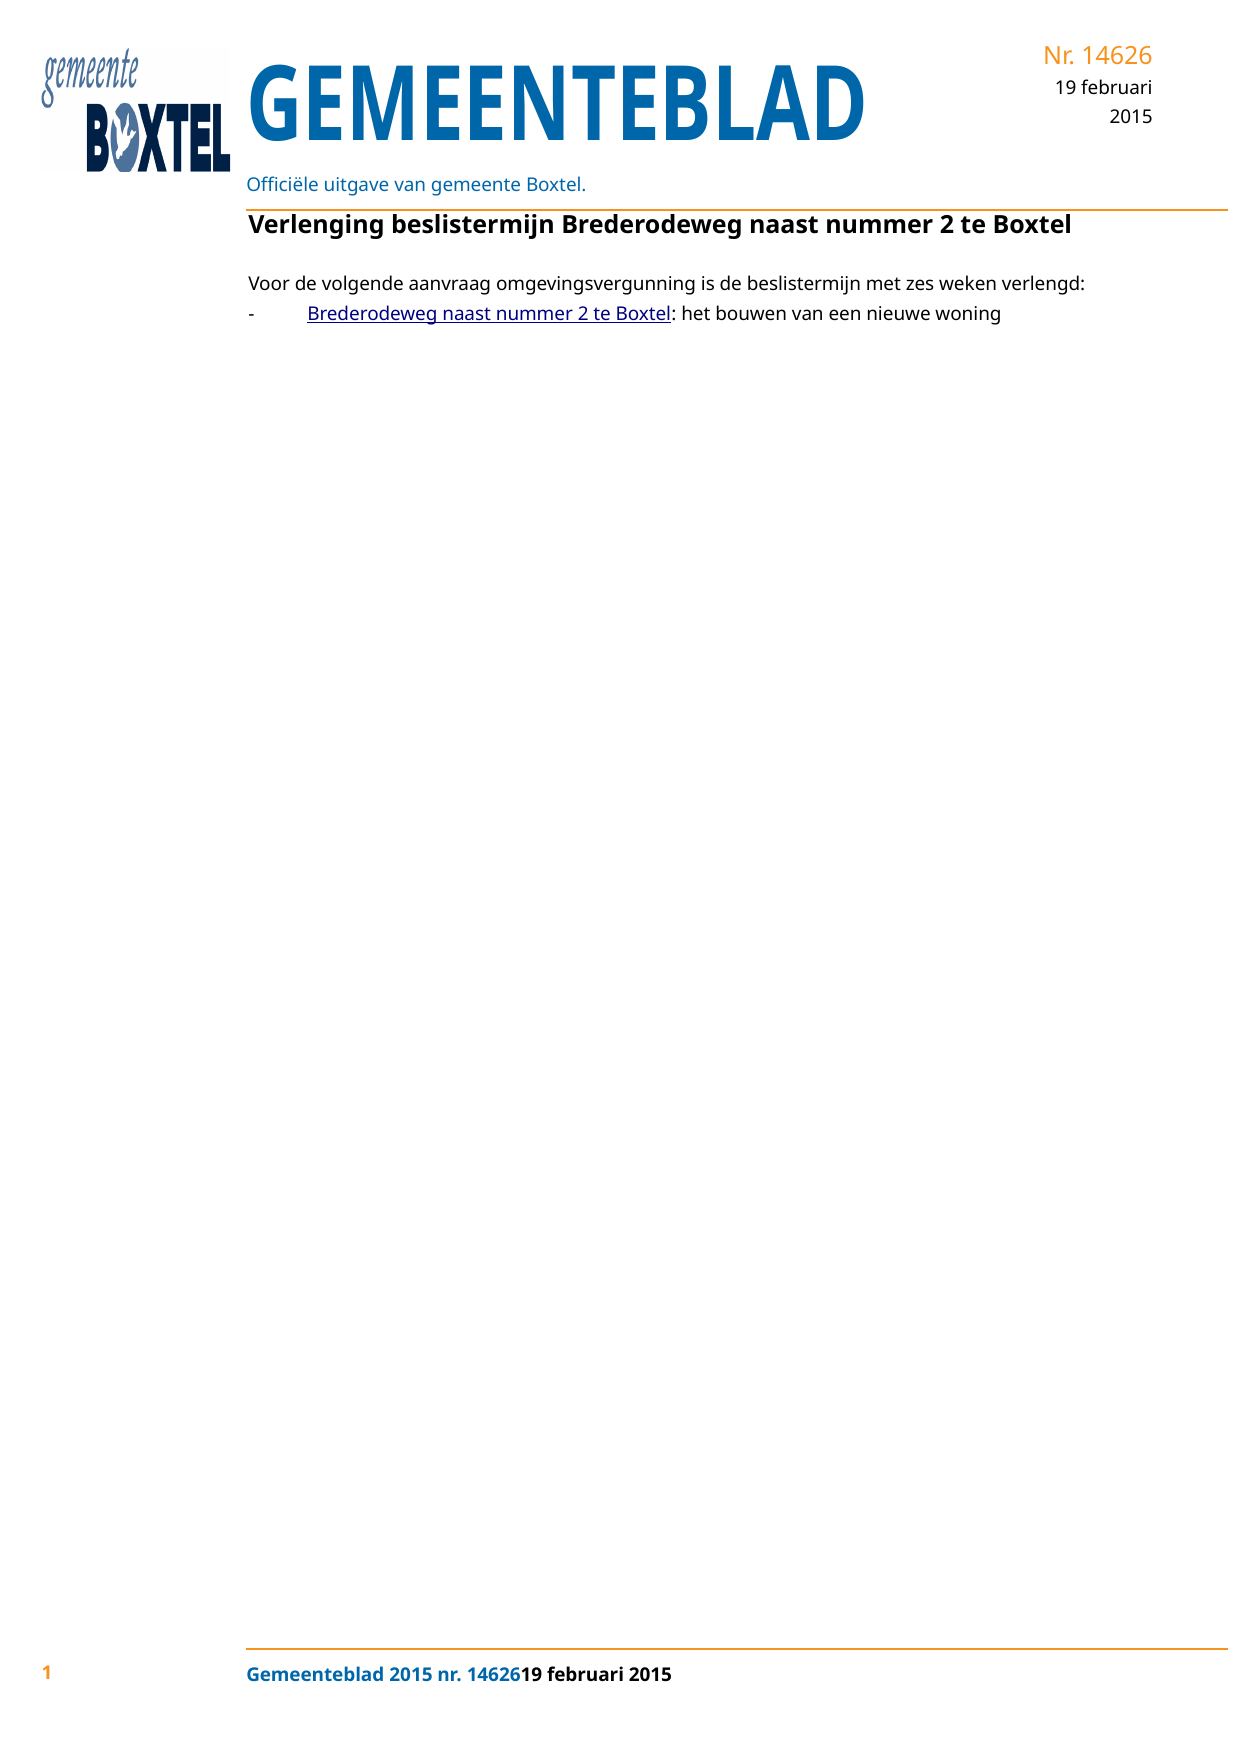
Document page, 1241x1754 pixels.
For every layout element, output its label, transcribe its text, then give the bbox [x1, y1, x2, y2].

text Voor de volgende aanvraag omgevingsvergunning is de beslistermijn met zes weken verlengd: [248, 270, 1152, 296]
picture [41, 47, 231, 172]
text Verlenging beslistermijn Brederodeweg naast nummer 2 te Boxtel [248, 211, 1152, 241]
list Brederodeweg naast nummer 2 te Boxtel: het bouwen van een nieuwe woning [248, 300, 1152, 326]
